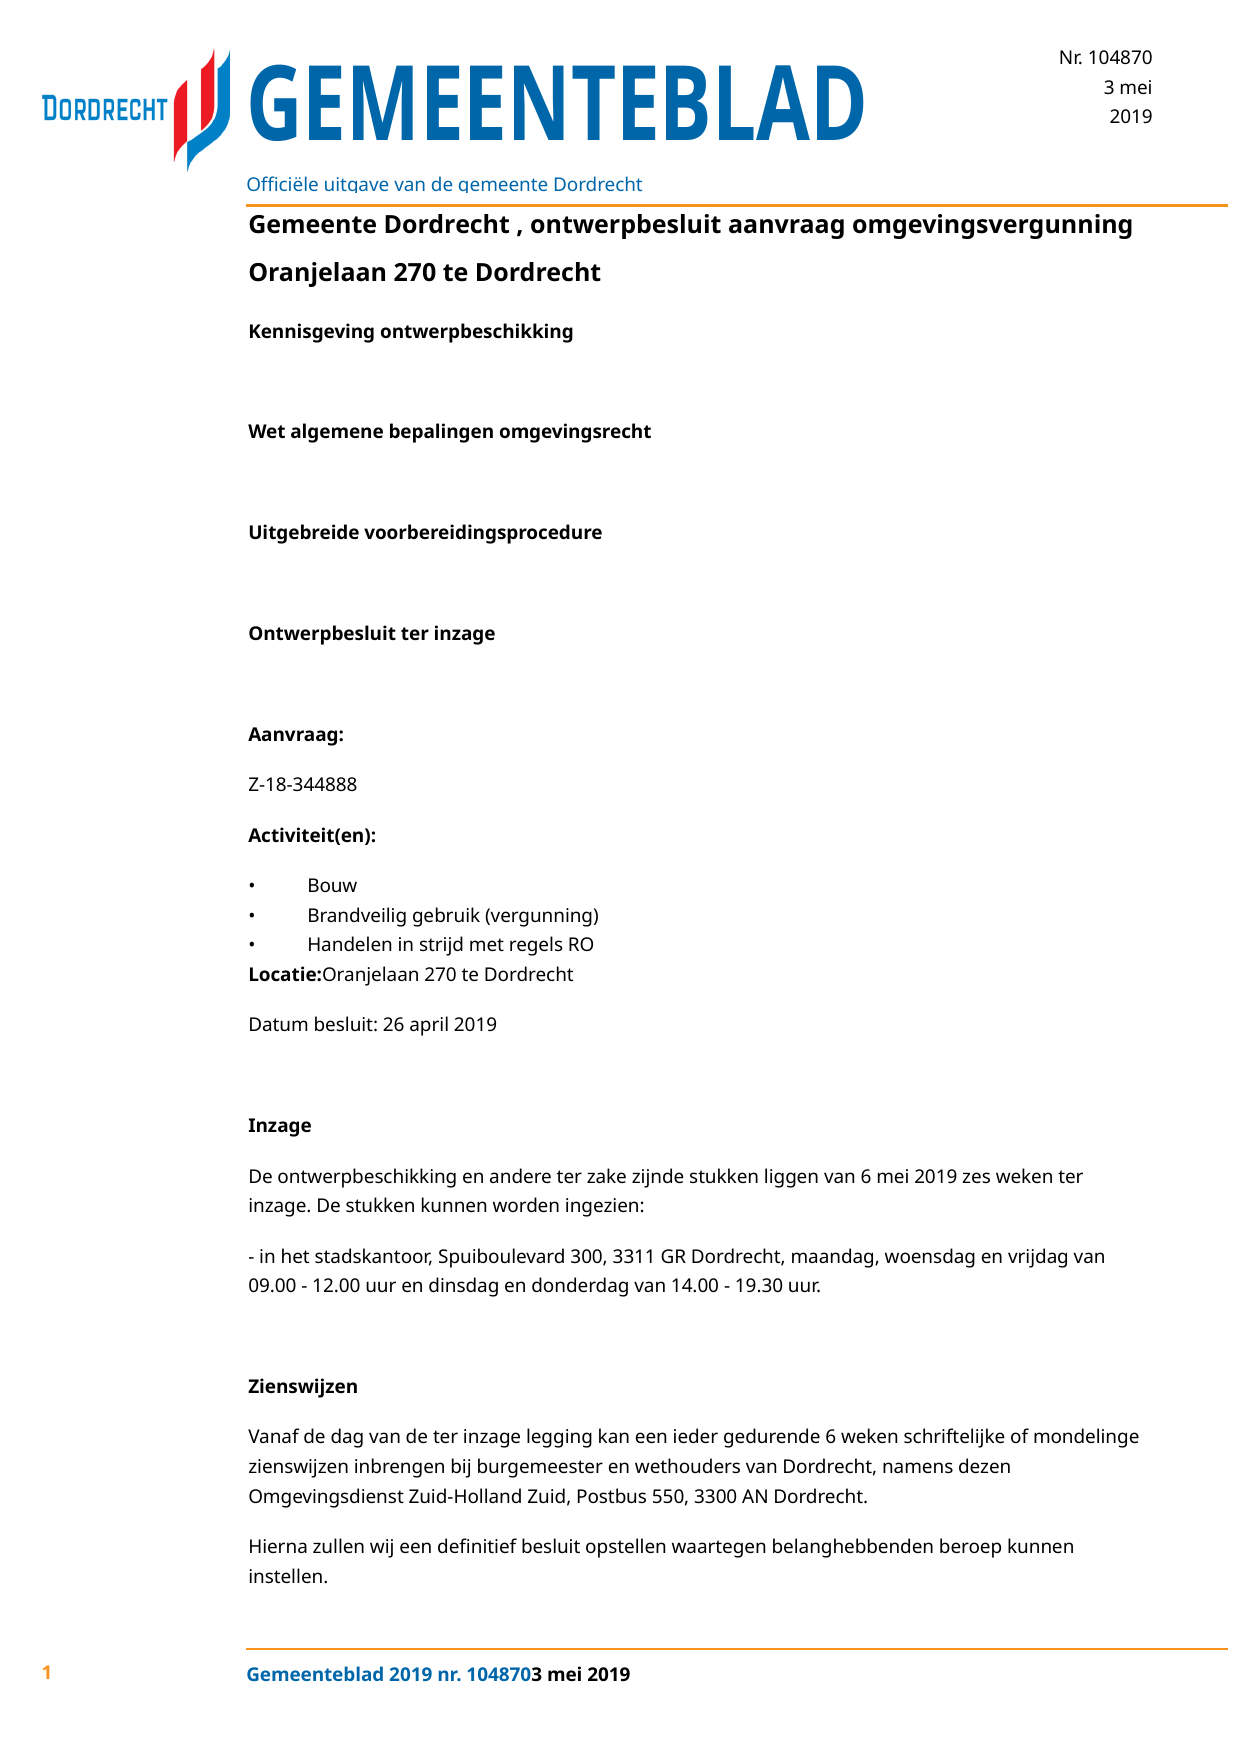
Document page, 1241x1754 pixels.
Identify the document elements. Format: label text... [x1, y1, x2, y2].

text Zienswijzen [248, 1373, 1152, 1399]
text Ontwerpbesluit ter inzage [248, 620, 1152, 646]
text Kennisgeving ontwerpbeschikking [248, 318, 1152, 344]
text Aanvraag: [248, 721, 1152, 747]
text Hierna zullen wij een definitief besluit opstellen waartegen belanghebbenden beroep kunnen instellen. [248, 1533, 1152, 1589]
text De ontwerpbeschikking en andere ter zake zijnde stukken liggen van 6 mei 2019 zes weken ter inzage. De stukken kunnen worden ingezien: [248, 1163, 1152, 1218]
text Wet algemene bepalingen omgevingsrecht [248, 419, 1152, 444]
text Activiteit(en): [248, 822, 1152, 848]
text Uitgebreide voorbereidingsprocedure [248, 519, 1152, 545]
text Inzage [248, 1112, 1152, 1138]
text Z-18-344888 [248, 772, 1152, 797]
text - in het stadskantoor, Spuiboulevard 300, 3311 GR Dordrecht, maandag, woensdag en vrijdag van 09.00 - 12.00 uur en dinsdag en donderdag van 14.00 - 19.30 uur. [248, 1243, 1152, 1298]
picture [41, 47, 231, 172]
list Brandveilig gebruik (vergunning) [248, 902, 1152, 928]
text Gemeente Dordrecht , ontwerpbesluit aanvraag omgevingsvergunning Oranjelaan 270 te Dordrecht [248, 207, 1152, 288]
text Vanaf de dag van de ter inzage legging kan een ieder gedurende 6 weken schriftelijke of mondelinge zienswijzen inbrengen bij burgemeester en wethouders van Dordrecht, namens dezen Omgevingsdienst Zuid-Holland Zuid, Postbus 550, 3300 AN Dordrecht. [248, 1424, 1152, 1509]
text Datum besluit: 26 april 2019 [248, 1012, 1152, 1037]
list Handelen in strijd met regels RO [248, 932, 1152, 957]
text Locatie:Oranjelaan 270 te Dordrecht [248, 961, 1152, 987]
list Bouw [248, 872, 1152, 898]
